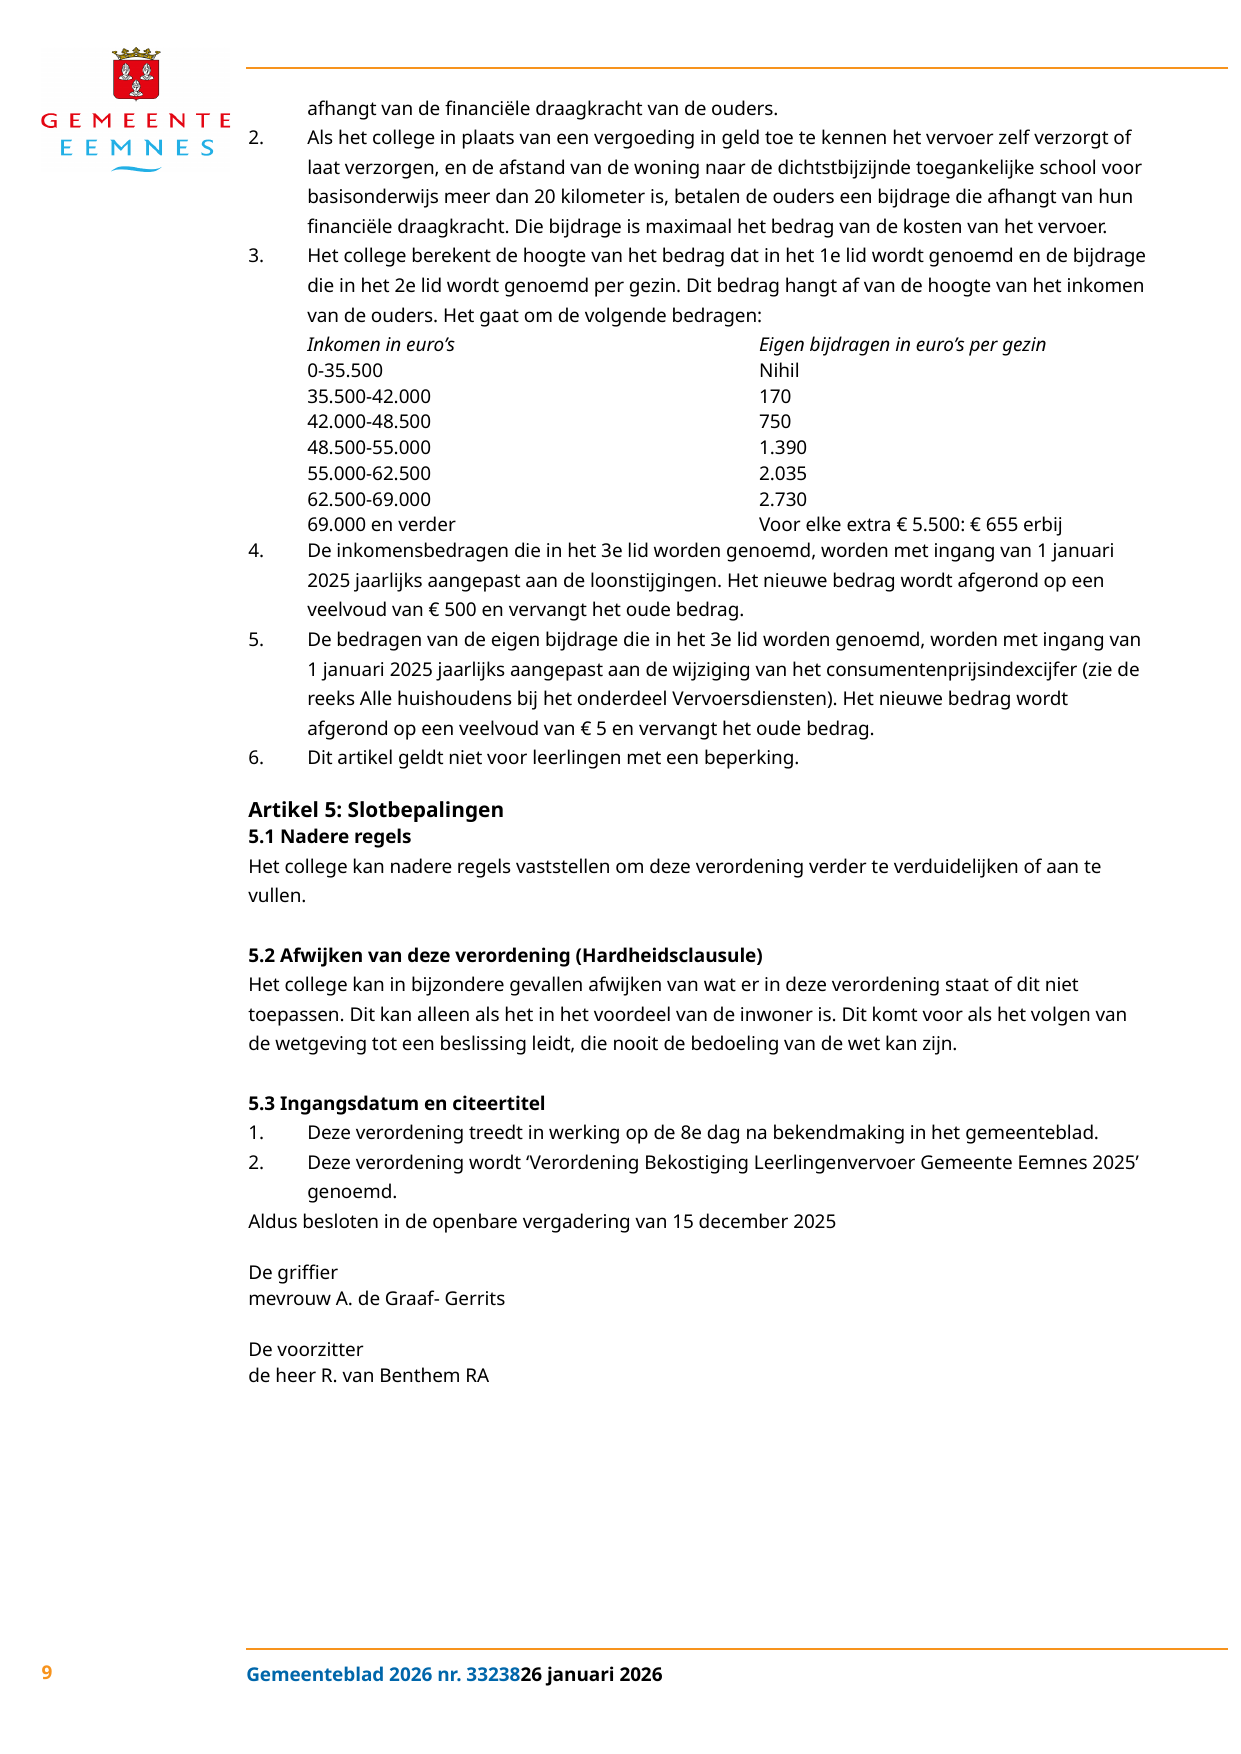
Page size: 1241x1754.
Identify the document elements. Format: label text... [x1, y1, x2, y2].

list Het college berekent de hoogte van het bedrag dat in het 1e lid wordt genoemd en de bijdrage die in het 2e lid wordt genoemd per gezin. Dit bedrag hangt af van de hoogte van het inkomen van de ouders. Het gaat om de volgende bedragen: [248, 243, 1152, 328]
text mevrouw A. de Graaf- Gerrits [248, 1285, 1152, 1311]
list Deze verordening treedt in werking op de 8e dag na bekendmaking in het gemeenteblad. [248, 1119, 1152, 1145]
table_header Inkomen in euro’s [307, 332, 759, 357]
table_cell 35.500-42.000 [307, 383, 759, 409]
table_cell 55.000-62.500 [307, 460, 759, 486]
text de heer R. van Benthem RA [248, 1362, 1152, 1388]
table_cell 48.500-55.000 [307, 435, 759, 460]
text Artikel 5: Slotbepalingen [248, 795, 1152, 823]
picture [41, 47, 231, 172]
table_cell 42.000-48.500 [307, 409, 759, 434]
text Aldus besloten in de openbare vergadering van 15 december 2025 [248, 1208, 1152, 1234]
table_cell 69.000 en verder [307, 512, 759, 537]
text De voorzitter [248, 1337, 1152, 1362]
text 5.1 Nadere regels [248, 823, 1152, 849]
text Het college kan in bijzondere gevallen afwijken van wat er in deze verordening staat of dit niet toepassen. Dit kan alleen als het in het voordeel van de inwoner is. Dit komt voor als het volgen van de wetgeving tot een beslissing leidt, die nooit de bedoeling van de wet kan zijn. [248, 971, 1152, 1056]
table_cell 2.035 [759, 460, 1211, 486]
list Deze verordening wordt ‘Verordening Bekostiging Leerlingenvervoer Gemeente Eemnes 2025’ genoemd. [248, 1149, 1152, 1204]
text Het college kan nadere regels vaststellen om deze verordening verder te verduidelijken of aan te vullen. [248, 853, 1152, 908]
list afhangt van de financiële draagkracht van de ouders. [248, 95, 1152, 121]
list Dit artikel geldt niet voor leerlingen met een beperking. [248, 744, 1152, 770]
table_cell 1.390 [759, 435, 1211, 460]
text De griffier [248, 1259, 1152, 1285]
table_cell 750 [759, 409, 1211, 434]
list De inkomensbedragen die in het 3e lid worden genoemd, worden met ingang van 1 januari 2025 jaarlijks aangepast aan de loonstijgingen. Het nieuwe bedrag wordt afgerond op een veelvoud van € 500 en vervangt het oude bedrag. [248, 537, 1152, 622]
list Als het college in plaats van een vergoeding in geld toe te kennen het vervoer zelf verzorgt of laat verzorgen, en de afstand van de woning naar de dichtstbijzijnde toegankelijke school voor basisonderwijs meer dan 20 kilometer is, betalen de ouders een bijdrage die afhangt van hun financiële draagkracht. Die bijdrage is maximaal het bedrag van de kosten van het vervoer. [248, 124, 1152, 239]
list De bedragen van de eigen bijdrage die in het 3e lid worden genoemd, worden met ingang van 1 januari 2025 jaarlijks aangepast aan de wijziging van het consumentenprijsindexcijfer (zie de reeks Alle huishoudens bij het onderdeel Vervoersdiensten). Het nieuwe bedrag wordt afgerond op een veelvoud van € 5 en vervangt het oude bedrag. [248, 626, 1152, 741]
table_cell Nihil [759, 357, 1211, 383]
table_header Eigen bijdragen in euro’s per gezin [759, 332, 1211, 357]
table_cell 62.500-69.000 [307, 486, 759, 512]
text 5.2 Afwijken van deze verordening (Hardheidsclausule) [248, 942, 1152, 967]
table_cell 170 [759, 383, 1211, 409]
table_cell 2.730 [759, 486, 1211, 512]
table_cell 0-35.500 [307, 357, 759, 383]
table_cell Voor elke extra € 5.500: € 655 erbij [759, 512, 1211, 537]
text 5.3 Ingangsdatum en citeertitel [248, 1090, 1152, 1115]
